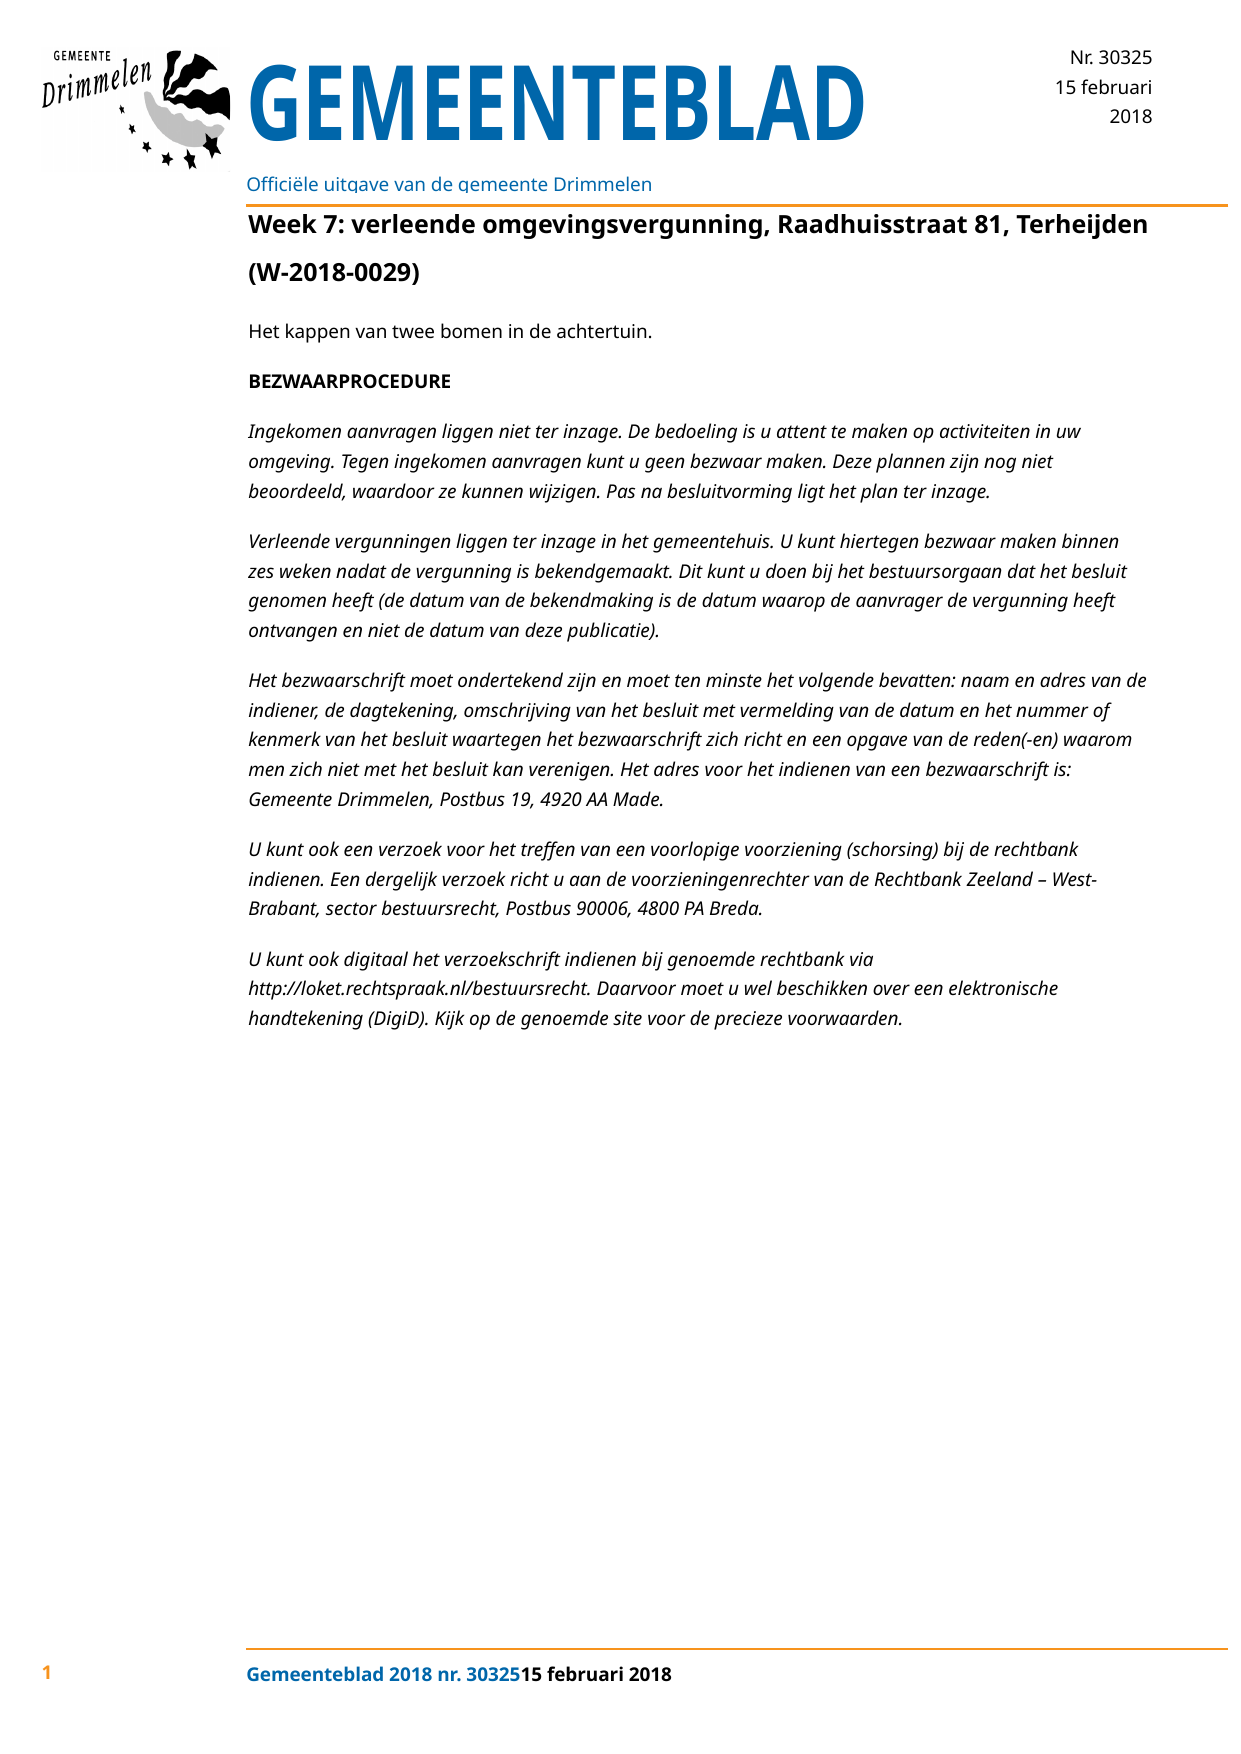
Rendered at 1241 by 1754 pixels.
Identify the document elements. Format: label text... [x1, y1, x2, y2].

text Het kappen van twee bomen in de achtertuin. [248, 318, 1152, 344]
text U kunt ook een verzoek voor het treffen van een voorlopige voorziening (schorsing) bij de rechtbank indienen. Een dergelijk verzoek richt u aan de voorzieningenrechter van de Rechtbank Zeeland – West-Brabant, sector bestuursrecht, Postbus 90006, 4800 PA Breda. [248, 836, 1152, 921]
text Week 7: verleende omgevingsvergunning, Raadhuisstraat 81, Terheijden (W-2018-0029) [248, 207, 1152, 288]
text Het bezwaarschrift moet ondertekend zijn en moet ten minste het volgende bevatten: naam en adres van de indiener, de dagtekening, omschrijving van het besluit met vermelding van de datum en het nummer of kenmerk van het besluit waartegen het bezwaarschrift zich richt en een opgave van de reden(-en) waarom men zich niet met het besluit kan verenigen. Het adres voor het indienen van een bezwaarschrift is: Gemeente Drimmelen, Postbus 19, 4920 AA Made. [248, 667, 1152, 812]
text Ingekomen aanvragen liggen niet ter inzage. De bedoeling is u attent te maken op activiteiten in uw omgeving. Tegen ingekomen aanvragen kunt u geen bezwaar maken. Deze plannen zijn nog niet beoordeeld, waardoor ze kunnen wijzigen. Pas na besluitvorming ligt het plan ter inzage. [248, 419, 1152, 504]
text BEZWAARPROCEDURE [248, 368, 1152, 394]
text U kunt ook digitaal het verzoekschrift indienen bij genoemde rechtbank via http://loket.rechtspraak.nl/bestuursrecht. Daarvoor moet u wel beschikken over een elektronische handtekening (DigiD). Kijk op de genoemde site voor de precieze voorwaarden. [248, 946, 1152, 1031]
picture [41, 47, 231, 172]
text Verleende vergunningen liggen ter inzage in het gemeentehuis. U kunt hiertegen bezwaar maken binnen zes weken nadat de vergunning is bekendgemaakt. Dit kunt u doen bij het bestuursorgaan dat het besluit genomen heeft (de datum van de bekendmaking is de datum waarop de aanvrager de vergunning heeft ontvangen en niet de datum van deze publicatie). [248, 528, 1152, 643]
